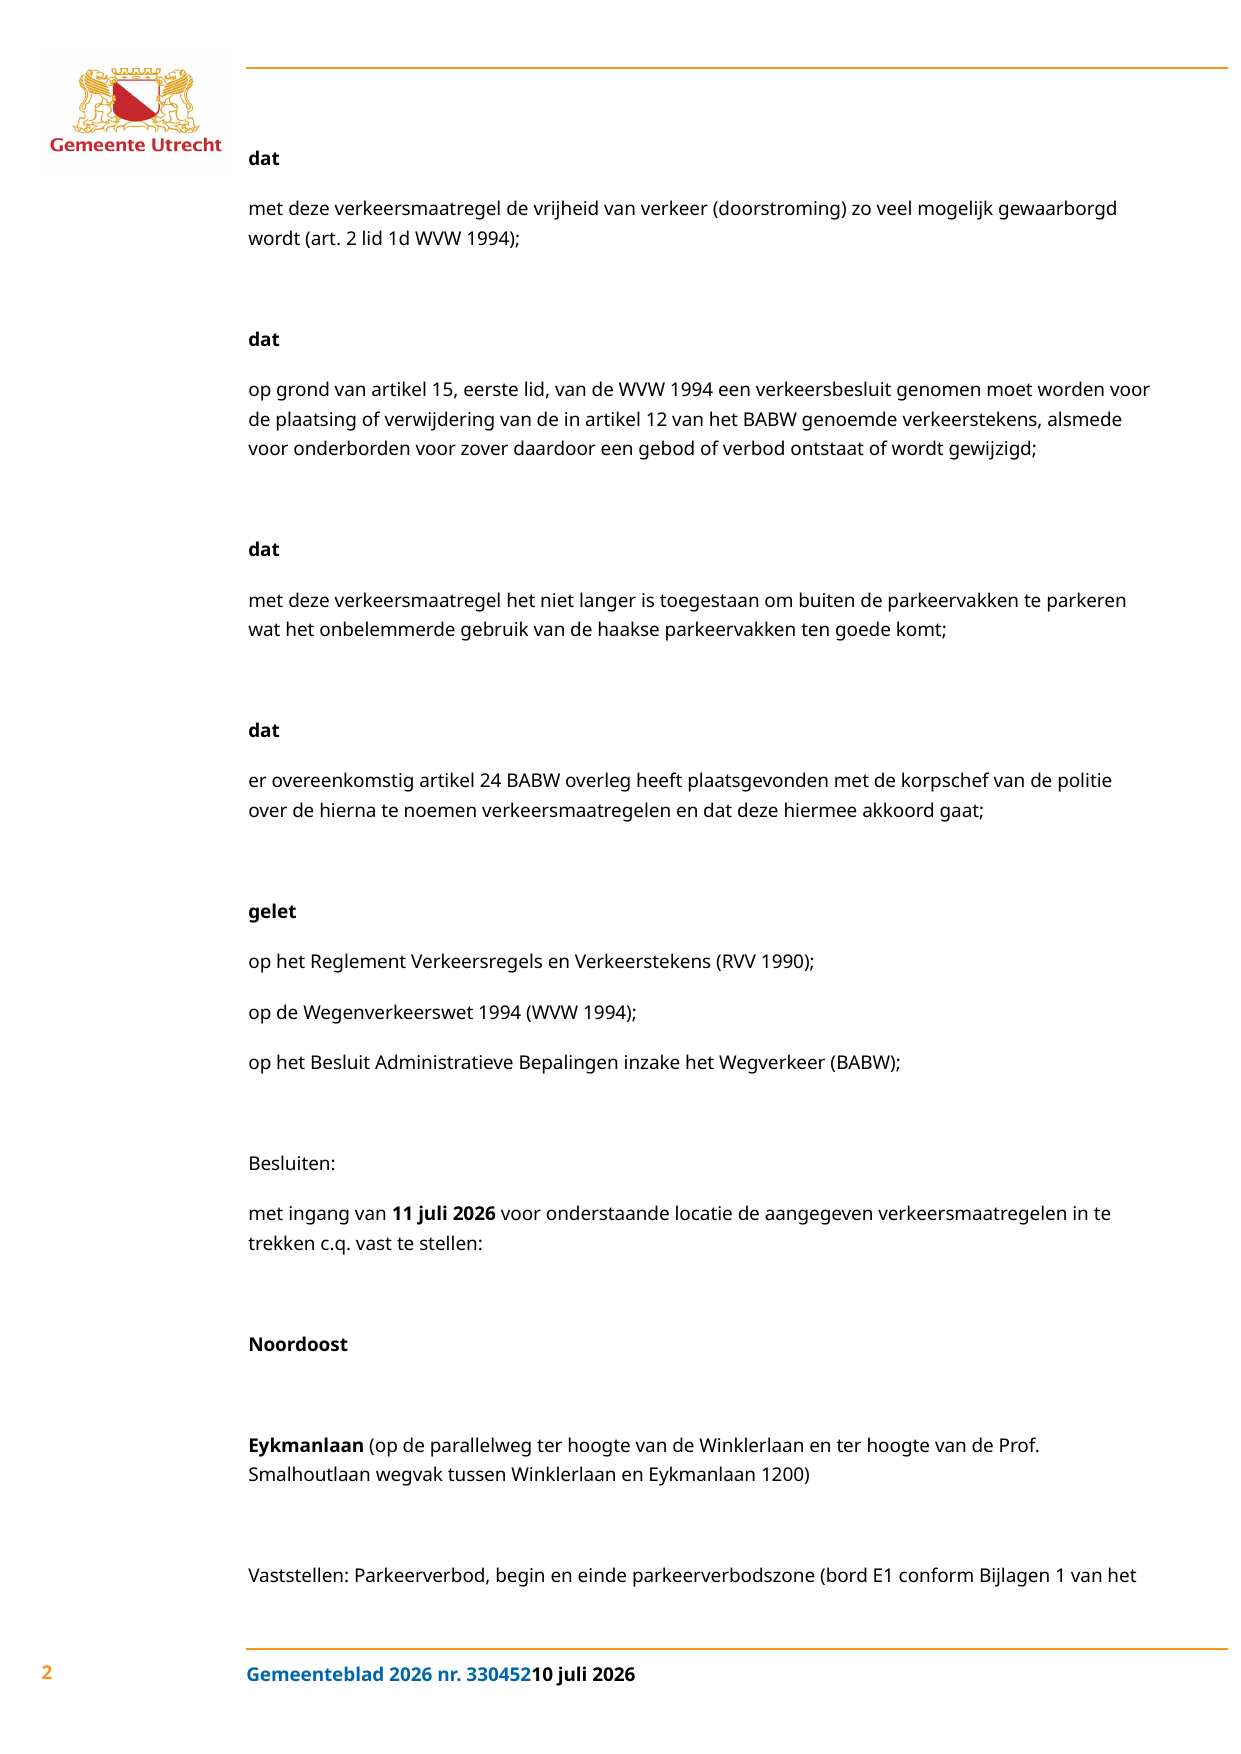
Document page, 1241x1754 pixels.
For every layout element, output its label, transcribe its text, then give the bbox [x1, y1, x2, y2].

text met deze verkeersmaatregel de vrijheid van verkeer (doorstroming) zo veel mogelijk gewaarborgd wordt (art. 2 lid 1d WVW 1994); [248, 196, 1152, 251]
text dat [248, 145, 1152, 171]
text op de Wegenverkeerswet 1994 (WVW 1994); [248, 999, 1152, 1025]
text er overeenkomstig artikel 24 BABW overleg heeft plaatsgevonden met de korpschef van de politie over de hierna te noemen verkeersmaatregelen en dat deze hiermee akkoord gaat; [248, 768, 1152, 823]
text met ingang van 11 juli 2026 voor onderstaande locatie de aangegeven verkeersmaatregelen in te trekken c.q. vast te stellen: [248, 1201, 1152, 1256]
text op het Besluit Administratieve Bepalingen inzake het Wegverkeer (BABW); [248, 1049, 1152, 1075]
text met deze verkeersmaatregel het niet langer is toegestaan om buiten de parkeervakken te parkeren wat het onbelemmerde gebruik van de haakse parkeervakken ten goede komt; [248, 587, 1152, 642]
text Noordoost [248, 1331, 1152, 1357]
text Eykmanlaan (op de parallelweg ter hoogte van de Winklerlaan en ter hoogte van de Prof. Smalhoutlaan wegvak tussen Winklerlaan en Eykmanlaan 1200) [248, 1432, 1152, 1487]
text gelet [248, 898, 1152, 924]
picture [41, 47, 231, 172]
text dat [248, 326, 1152, 352]
text dat [248, 717, 1152, 743]
text Vaststellen: Parkeerverbod, begin en einde parkeerverbodszone (bord E1 conform Bijlagen 1 van het [248, 1562, 1152, 1588]
text Besluiten: [248, 1150, 1152, 1176]
text op grond van artikel 15, eerste lid, van de WVW 1994 een verkeersbesluit genomen moet worden voor de plaatsing of verwijdering van de in artikel 12 van het BABW genoemde verkeerstekens, alsmede voor onderborden voor zover daardoor een gebod of verbod ontstaat of wordt gewijzigd; [248, 376, 1152, 461]
text op het Reglement Verkeersregels en Verkeerstekens (RVV 1990); [248, 948, 1152, 974]
text dat [248, 536, 1152, 562]
